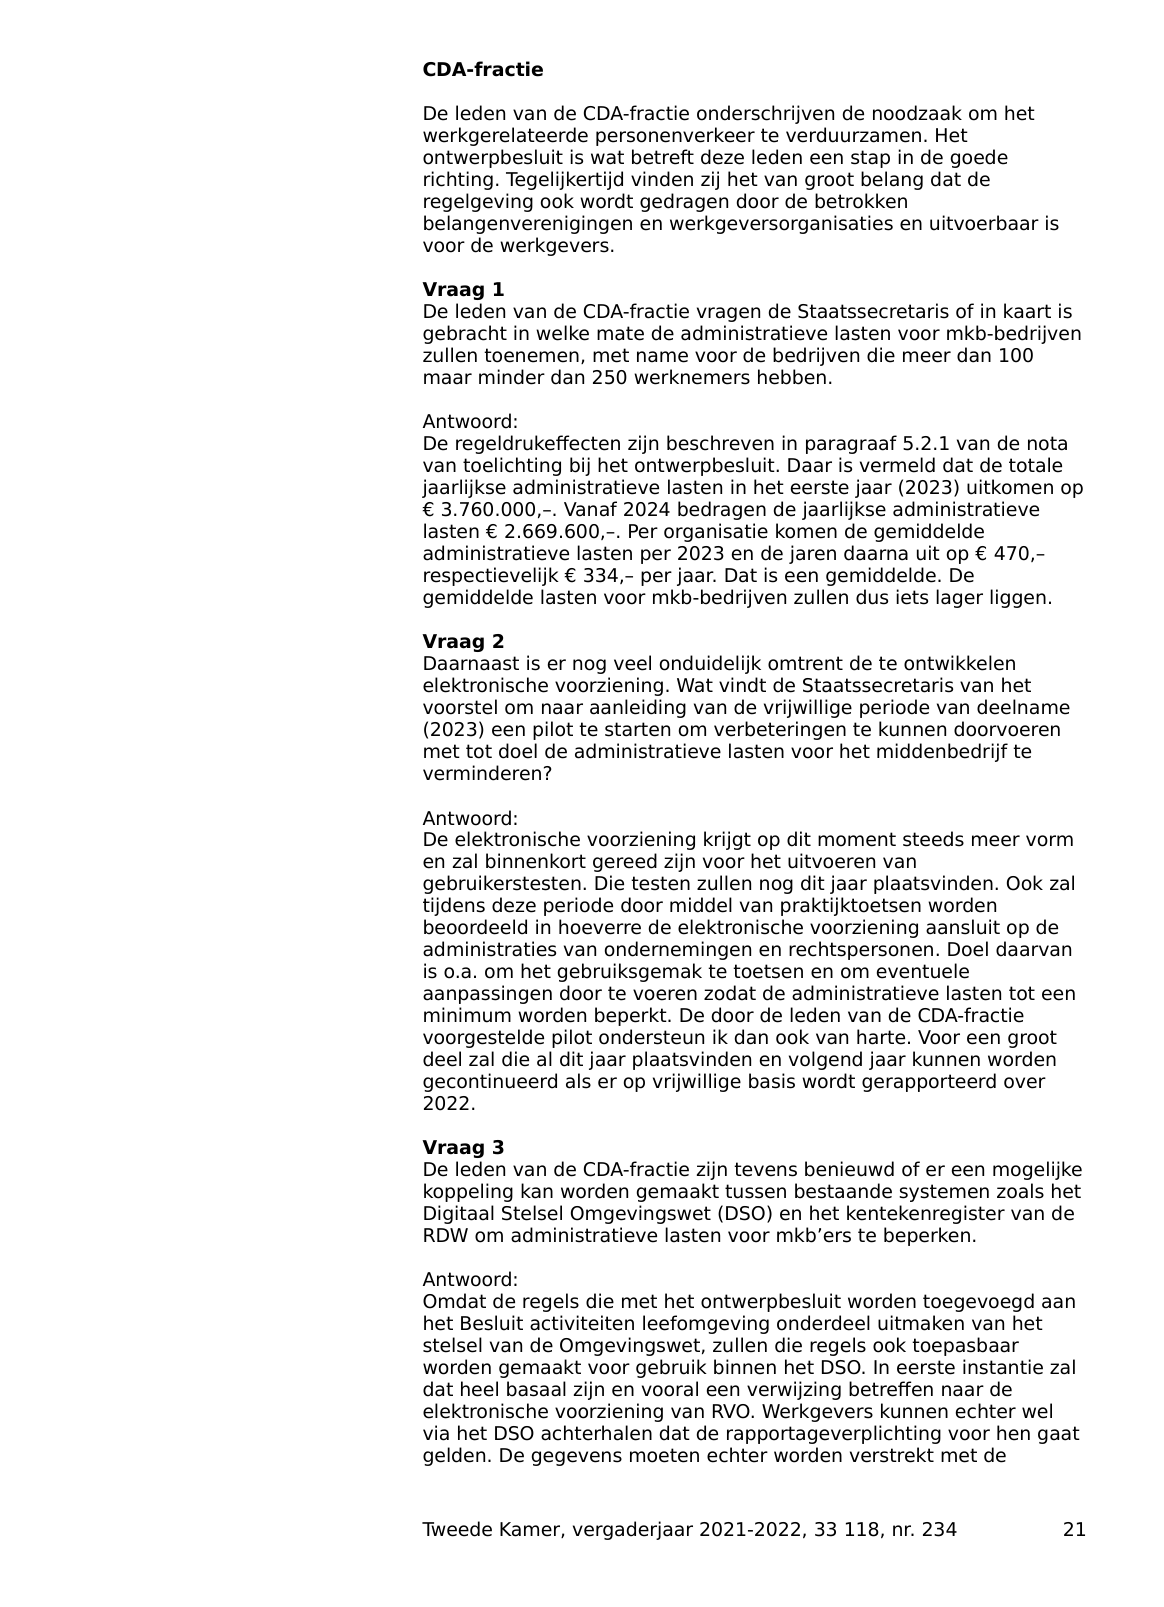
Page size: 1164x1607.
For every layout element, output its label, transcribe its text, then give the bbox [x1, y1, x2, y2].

text Antwoord: [422, 411, 1087, 433]
text Antwoord: [422, 807, 1087, 829]
text Antwoord: [422, 1269, 1087, 1291]
text Vraag 2 [422, 631, 1087, 653]
text De elektronische voorziening krijgt op dit moment steeds meer vorm en zal binnenkort gereed zijn voor het uitvoeren van gebruikerstesten. Die testen zullen nog dit jaar plaatsvinden. Ook zal tijdens deze periode door middel van praktijktoetsen worden beoordeeld in hoeverre de elektronische voorziening aansluit op de administraties van ondernemingen en rechtspersonen. Doel daarvan is o.a. om het gebruiksgemak te toetsen en om eventuele aanpassingen door te voeren zodat de administratieve lasten tot een minimum worden beperkt. De door de leden van de CDA-fractie voorgestelde pilot ondersteun ik dan ook van harte. Voor een groot deel zal die al dit jaar plaatsvinden en volgend jaar kunnen worden gecontinueerd als er op vrijwillige basis wordt gerapporteerd over 2022. [422, 829, 1087, 1115]
text De leden van de CDA-fractie vragen de Staatssecretaris of in kaart is gebracht in welke mate de administratieve lasten voor mkb-bedrijven zullen toenemen, met name voor de bedrijven die meer dan 100 maar minder dan 250 werknemers hebben. [422, 301, 1087, 389]
text Daarnaast is er nog veel onduidelijk omtrent de te ontwikkelen elektronische voorziening. Wat vindt de Staatssecretaris van het voorstel om naar aanleiding van de vrijwillige periode van deelname (2023) een pilot te starten om verbeteringen te kunnen doorvoeren met tot doel de administratieve lasten voor het middenbedrijf te verminderen? [422, 653, 1087, 785]
text De regeldrukeffecten zijn beschreven in paragraaf 5.2.1 van de nota van toelichting bij het ontwerpbesluit. Daar is vermeld dat de totale jaarlijkse administratieve lasten in het eerste jaar (2023) uitkomen op € 3.760.000,–. Vanaf 2024 bedragen de jaarlijkse administratieve lasten € 2.669.600,–. Per organisatie komen de gemiddelde administratieve lasten per 2023 en de jaren daarna uit op € 470,– respectievelijk € 334,– per jaar. Dat is een gemiddelde. De gemiddelde lasten voor mkb-bedrijven zullen dus iets lager liggen. [422, 433, 1087, 609]
subtitle CDA-fractie [422, 59, 1087, 81]
text Vraag 1 [422, 279, 1087, 301]
text Omdat de regels die met het ontwerpbesluit worden toegevoegd aan het Besluit activiteiten leefomgeving onderdeel uitmaken van het stelsel van de Omgevingswet, zullen die regels ook toepasbaar worden gemaakt voor gebruik binnen het DSO. In eerste instantie zal dat heel basaal zijn en vooral een verwijzing betreffen naar de elektronische voorziening van RVO. Werkgevers kunnen echter wel via het DSO achterhalen dat de rapportageverplichting voor hen gaat gelden. De gegevens moeten echter worden verstrekt met de [422, 1291, 1087, 1467]
text Vraag 3 [422, 1137, 1087, 1159]
text De leden van de CDA-fractie onderschrijven de noodzaak om het werkgerelateerde personenverkeer te verduurzamen. Het ontwerpbesluit is wat betreft deze leden een stap in de goede richting. Tegelijkertijd vinden zij het van groot belang dat de regelgeving ook wordt gedragen door de betrokken belangenverenigingen en werkgeversorganisaties en uitvoerbaar is voor de werkgevers. [422, 103, 1087, 257]
text De leden van de CDA-fractie zijn tevens benieuwd of er een mogelijke koppeling kan worden gemaakt tussen bestaande systemen zoals het Digitaal Stelsel Omgevingswet (DSO) en het kentekenregister van de RDW om administratieve lasten voor mkb’ers te beperken. [422, 1159, 1087, 1247]
